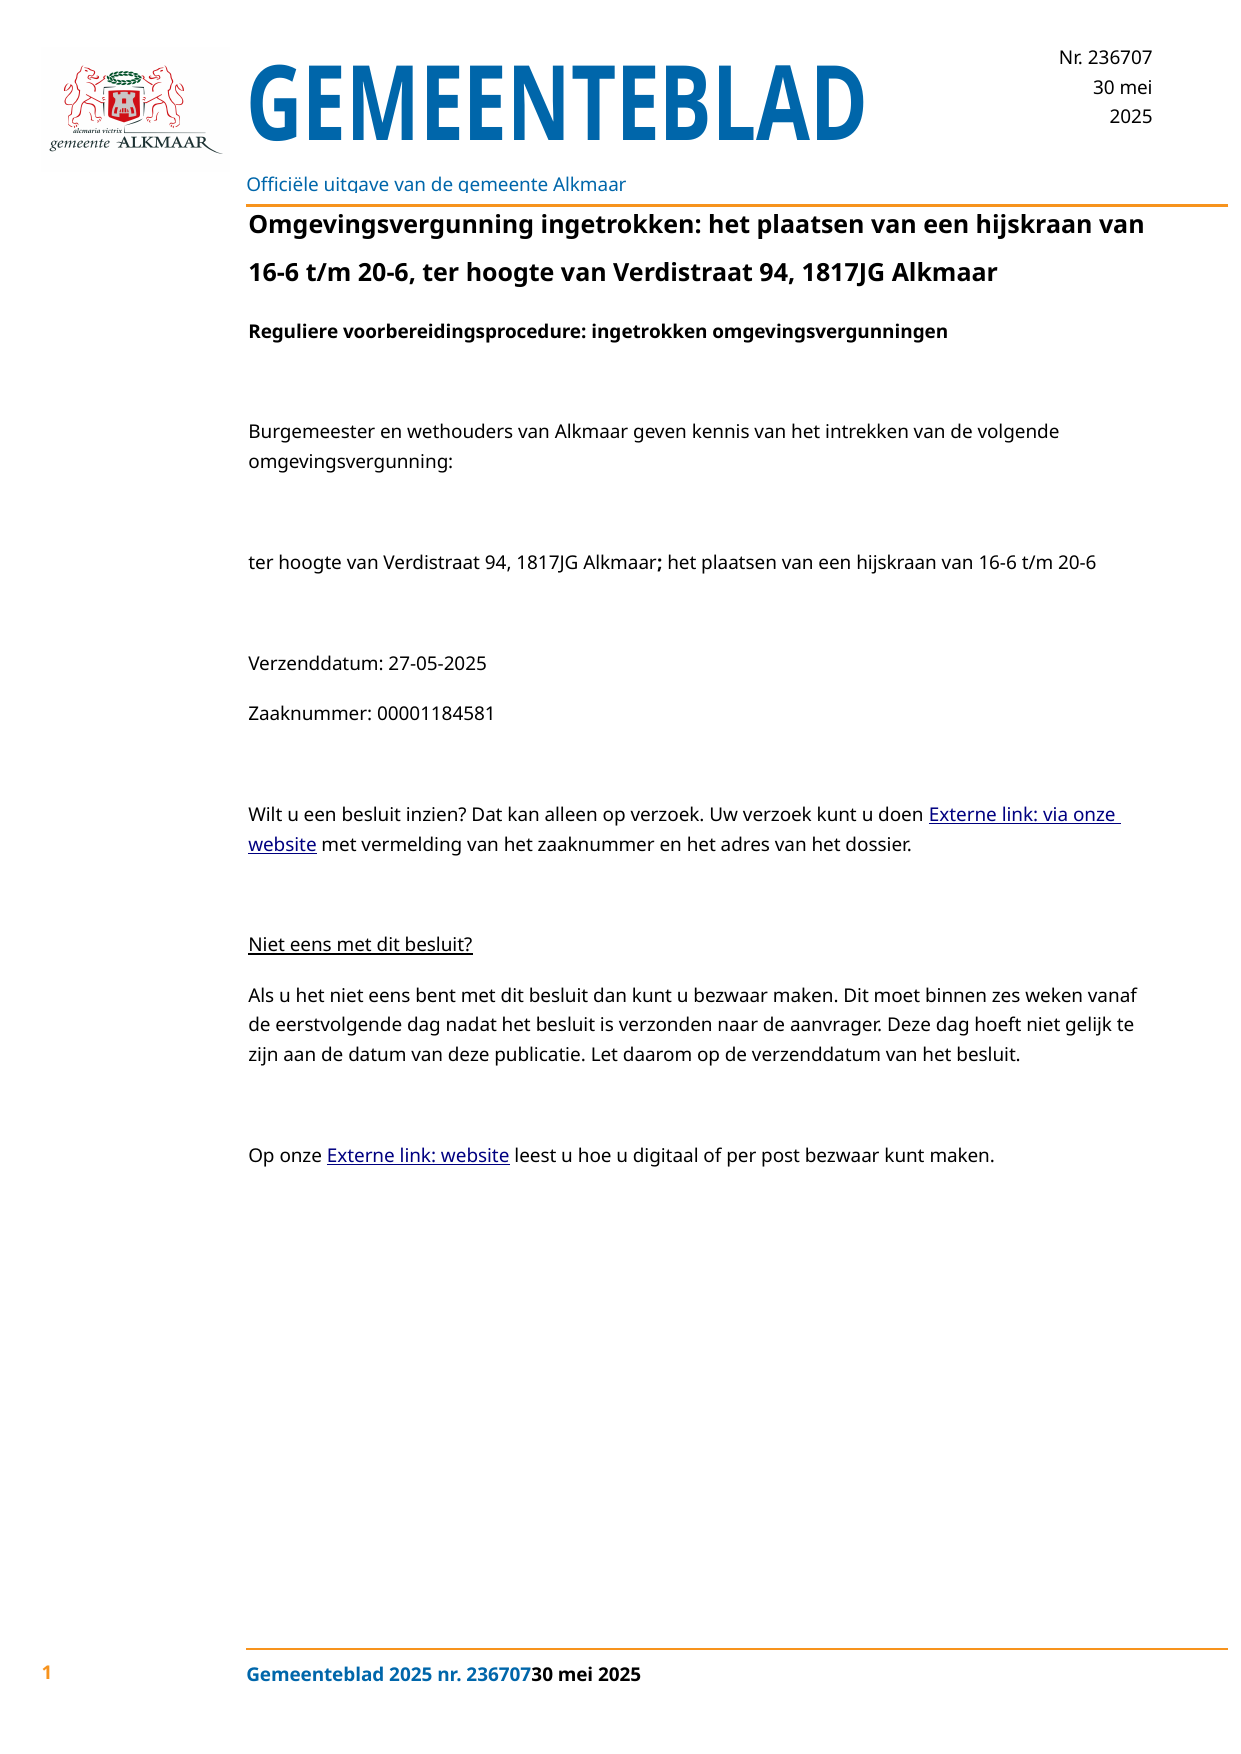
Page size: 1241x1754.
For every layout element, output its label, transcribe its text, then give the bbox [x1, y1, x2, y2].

text Zaaknummer: 00001184581 [248, 700, 1152, 726]
text Reguliere voorbereidingsprocedure: ingetrokken omgevingsvergunningen [248, 318, 1152, 344]
text Burgemeester en wethouders van Alkmaar geven kennis van het intrekken van de volgende omgevingsvergunning: [248, 419, 1152, 474]
text Als u het niet eens bent met dit besluit dan kunt u bezwaar maken. Dit moet binnen zes weken vanaf de eerstvolgende dag nadat het besluit is verzonden naar de aanvrager. Deze dag hoeft niet gelijk te zijn aan de datum van deze publicatie. Let daarom op de verzenddatum van het besluit. [248, 982, 1152, 1067]
text Omgevingsvergunning ingetrokken: het plaatsen van een hijskraan van 16-6 t/m 20-6, ter hoogte van Verdistraat 94, 1817JG Alkmaar [248, 207, 1152, 288]
text Niet eens met dit besluit? [248, 932, 1152, 957]
text Op onze Externe link: website leest u hoe u digitaal of per post bezwaar kunt maken. [248, 1142, 1152, 1168]
picture [41, 47, 231, 172]
text Verzenddatum: 27-05-2025 [248, 650, 1152, 676]
text ter hoogte van Verdistraat 94, 1817JG Alkmaar; het plaatsen van een hijskraan van 16-6 t/m 20-6 [248, 549, 1152, 575]
text Wilt u een besluit inzien? Dat kan alleen op verzoek. Uw verzoek kunt u doen Externe link: via onze website met vermelding van het zaaknummer en het adres van het dossier. [248, 801, 1152, 857]
